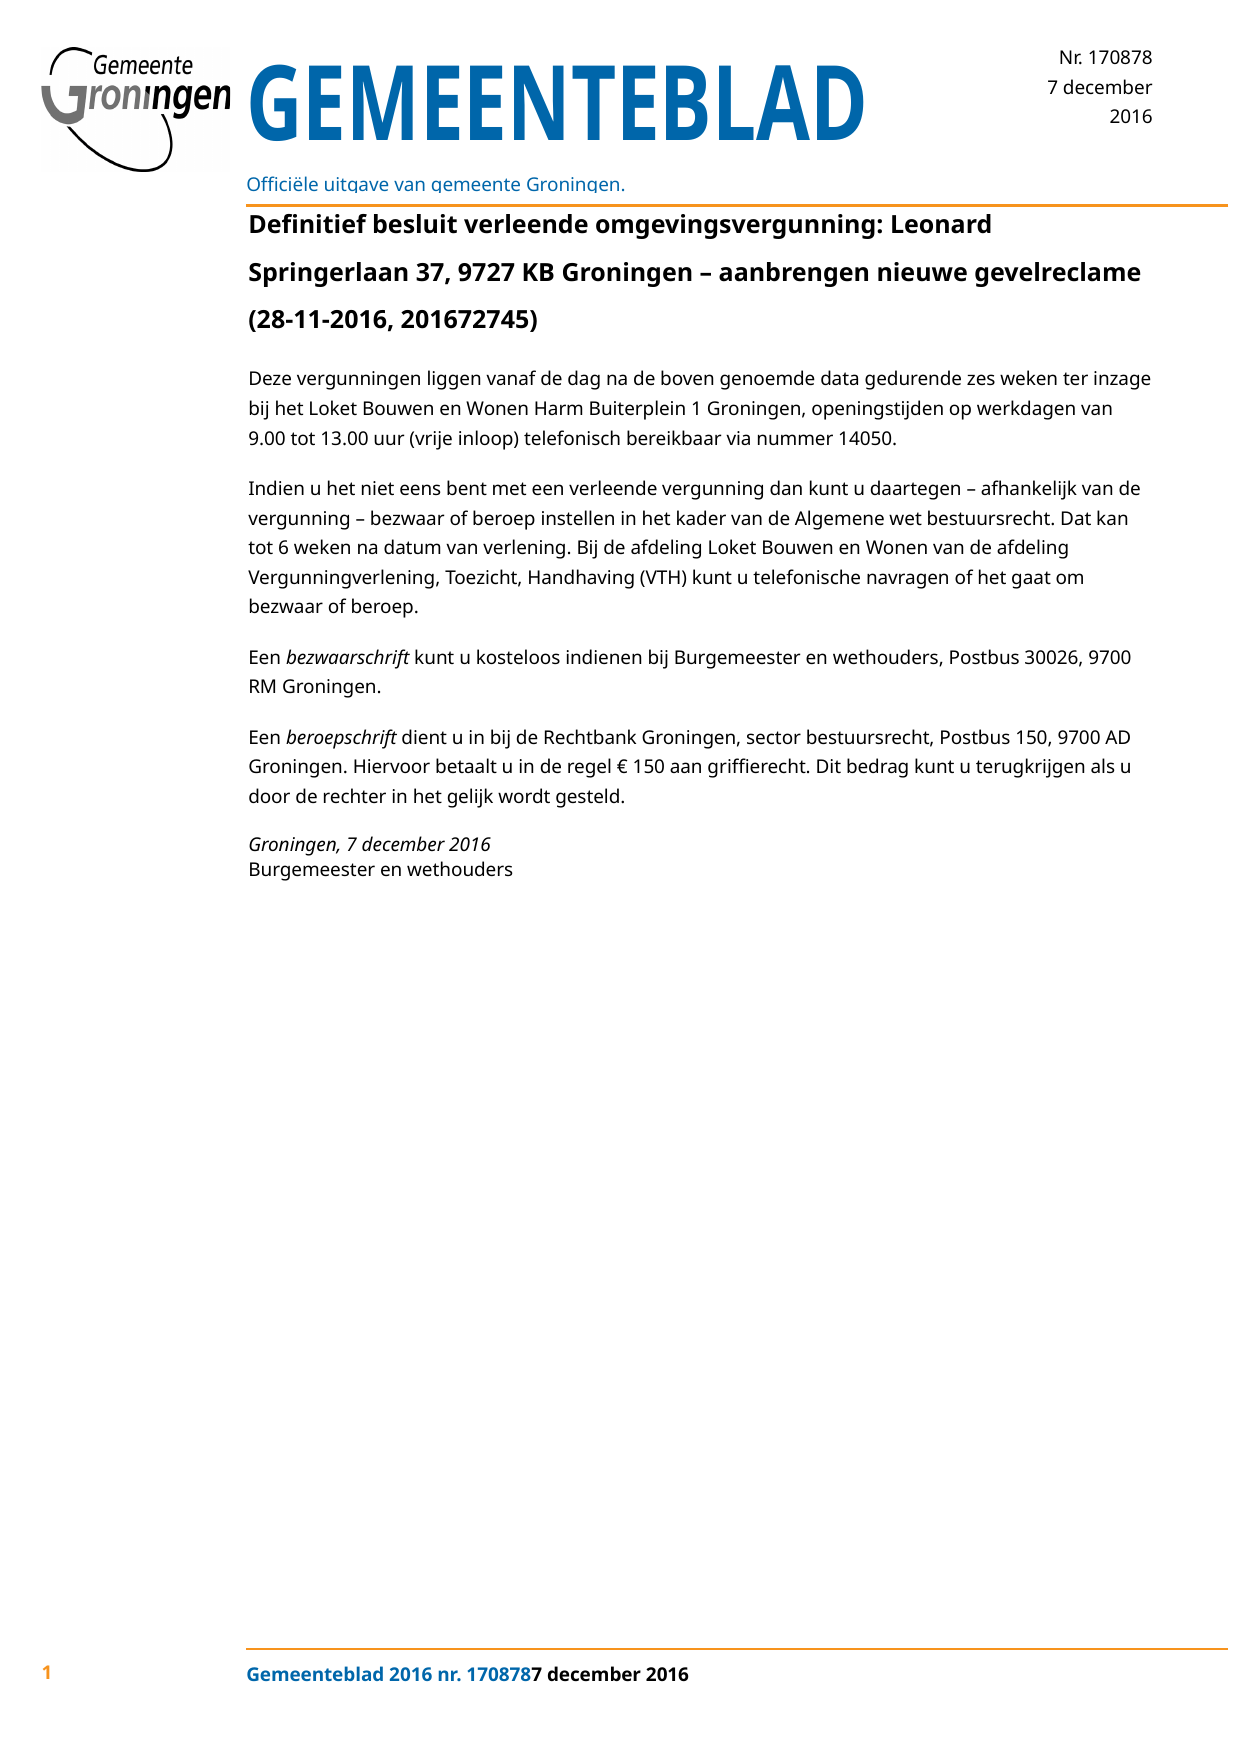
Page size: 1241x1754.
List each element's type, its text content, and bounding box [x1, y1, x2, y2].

text Een bezwaarschrift kunt u kosteloos indienen bij Burgemeester en wethouders, Postbus 30026, 9700 RM Groningen. [248, 644, 1152, 699]
text Definitief besluit verleende omgevingsvergunning: Leonard Springerlaan 37, 9727 KB Groningen – aanbrengen nieuwe gevelreclame (28-11-2016, 201672745) [248, 207, 1152, 336]
text Indien u het niet eens bent met een verleende vergunning dan kunt u daartegen – afhankelijk van de vergunning – bezwaar of beroep instellen in het kader van de Algemene wet bestuursrecht. Dat kan tot 6 weken na datum van verlening. Bij de afdeling Loket Bouwen en Wonen van de afdeling Vergunningverlening, Toezicht, Handhaving (VTH) kunt u telefonische navragen of het gaat om bezwaar of beroep. [248, 475, 1152, 619]
picture [41, 47, 231, 172]
text Groningen, 7 december 2016 [248, 831, 1152, 857]
text Een beroepschrift dient u in bij de Rechtbank Groningen, sector bestuursrecht, Postbus 150, 9700 AD Groningen. Hiervoor betaalt u in de regel € 150 aan griffierecht. Dit bedrag kunt u terugkrijgen als u door de rechter in het gelijk wordt gesteld. [248, 724, 1152, 809]
text Deze vergunningen liggen vanaf de dag na de boven genoemde data gedurende zes weken ter inzage bij het Loket Bouwen en Wonen Harm Buiterplein 1 Groningen, openingstijden op werkdagen van 9.00 tot 13.00 uur (vrije inloop) telefonisch bereikbaar via nummer 14050. [248, 366, 1152, 450]
text Burgemeester en wethouders [248, 857, 1152, 882]
